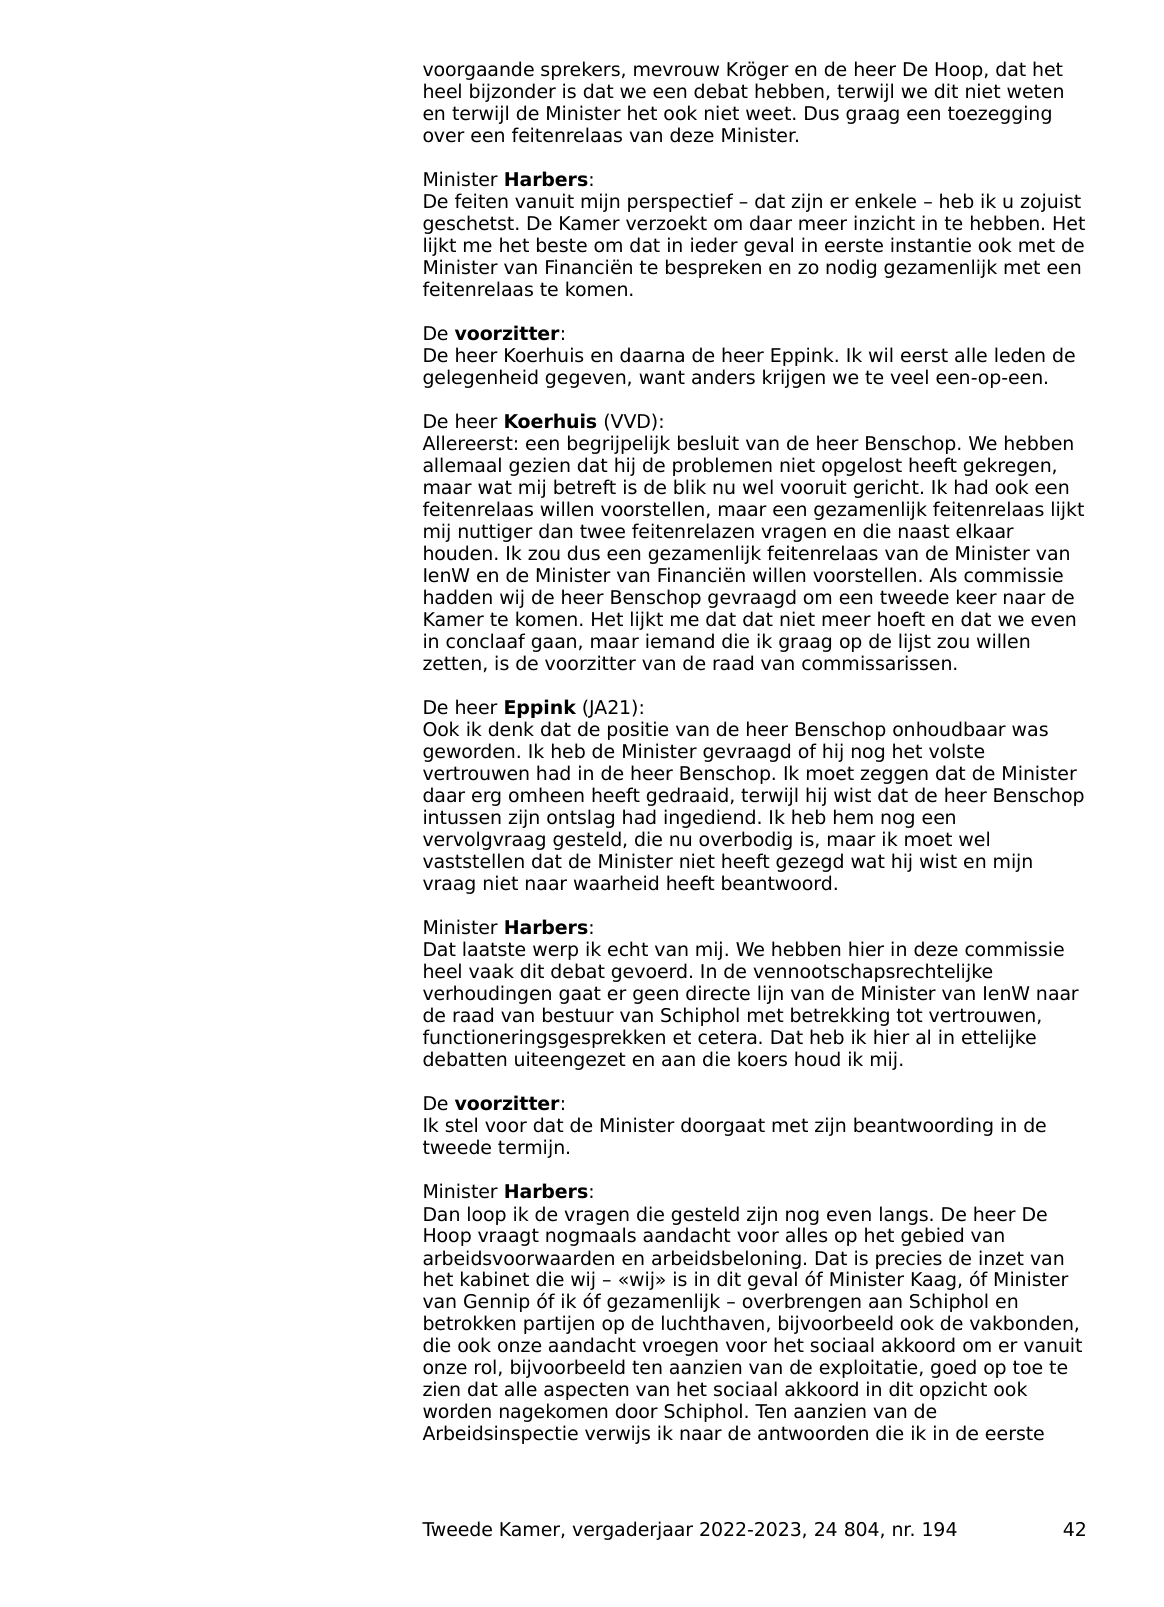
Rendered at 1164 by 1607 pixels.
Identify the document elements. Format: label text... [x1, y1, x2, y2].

text Minister Harbers: [422, 917, 1087, 939]
text Ik stel voor dat de Minister doorgaat met zijn beantwoording in de tweede termijn. [422, 1115, 1087, 1159]
text De heer Eppink (JA21): [422, 697, 1087, 719]
text Ook ik denk dat de positie van de heer Benschop onhoudbaar was geworden. Ik heb de Minister gevraagd of hij nog het volste vertrouwen had in de heer Benschop. Ik moet zeggen dat de Minister daar erg omheen heeft gedraaid, terwijl hij wist dat de heer Benschop intussen zijn ontslag had ingediend. Ik heb hem nog een vervolgvraag gesteld, die nu overbodig is, maar ik moet wel vaststellen dat de Minister niet heeft gezegd wat hij wist en mijn vraag niet naar waarheid heeft beantwoord. [422, 719, 1087, 895]
text Minister Harbers: [422, 1181, 1087, 1203]
text De heer Koerhuis (VVD): [422, 411, 1087, 433]
text De voorzitter: [422, 1093, 1087, 1115]
text De voorzitter: [422, 323, 1087, 345]
text Dat laatste werp ik echt van mij. We hebben hier in deze commissie heel vaak dit debat gevoerd. In de vennootschapsrechtelijke verhoudingen gaat er geen directe lijn van de Minister van IenW naar de raad van bestuur van Schiphol met betrekking tot vertrouwen, functioneringsgesprekken et cetera. Dat heb ik hier al in ettelijke debatten uiteengezet en aan die koers houd ik mij. [422, 939, 1087, 1071]
text voorgaande sprekers, mevrouw Kröger en de heer De Hoop, dat het heel bijzonder is dat we een debat hebben, terwijl we dit niet weten en terwijl de Minister het ook niet weet. Dus graag een toezegging over een feitenrelaas van deze Minister. [422, 59, 1087, 147]
text Allereerst: een begrijpelijk besluit van de heer Benschop. We hebben allemaal gezien dat hij de problemen niet opgelost heeft gekregen, maar wat mij betreft is de blik nu wel vooruit gericht. Ik had ook een feitenrelaas willen voorstellen, maar een gezamenlijk feitenrelaas lijkt mij nuttiger dan twee feitenrelazen vragen en die naast elkaar houden. Ik zou dus een gezamenlijk feitenrelaas van de Minister van IenW en de Minister van Financiën willen voorstellen. Als commissie hadden wij de heer Benschop gevraagd om een tweede keer naar de Kamer te komen. Het lijkt me dat dat niet meer hoeft en dat we even in conclaaf gaan, maar iemand die ik graag op de lijst zou willen zetten, is de voorzitter van de raad van commissarissen. [422, 433, 1087, 675]
text Minister Harbers: [422, 169, 1087, 191]
text Dan loop ik de vragen die gesteld zijn nog even langs. De heer De Hoop vraagt nogmaals aandacht voor alles op het gebied van arbeidsvoorwaarden en arbeidsbeloning. Dat is precies de inzet van het kabinet die wij – «wij» is in dit geval óf Minister Kaag, óf Minister van Gennip óf ik óf gezamenlijk – overbrengen aan Schiphol en betrokken partijen op de luchthaven, bijvoorbeeld ook de vakbonden, die ook onze aandacht vroegen voor het sociaal akkoord om er vanuit onze rol, bijvoorbeeld ten aanzien van de exploitatie, goed op toe te zien dat alle aspecten van het sociaal akkoord in dit opzicht ook worden nagekomen door Schiphol. Ten aanzien van de Arbeidsinspectie verwijs ik naar de antwoorden die ik in de eerste [422, 1203, 1087, 1445]
text De feiten vanuit mijn perspectief – dat zijn er enkele – heb ik u zojuist geschetst. De Kamer verzoekt om daar meer inzicht in te hebben. Het lijkt me het beste om dat in ieder geval in eerste instantie ook met de Minister van Financiën te bespreken en zo nodig gezamenlijk met een feitenrelaas te komen. [422, 191, 1087, 301]
text De heer Koerhuis en daarna de heer Eppink. Ik wil eerst alle leden de gelegenheid gegeven, want anders krijgen we te veel een-op-een. [422, 345, 1087, 389]
